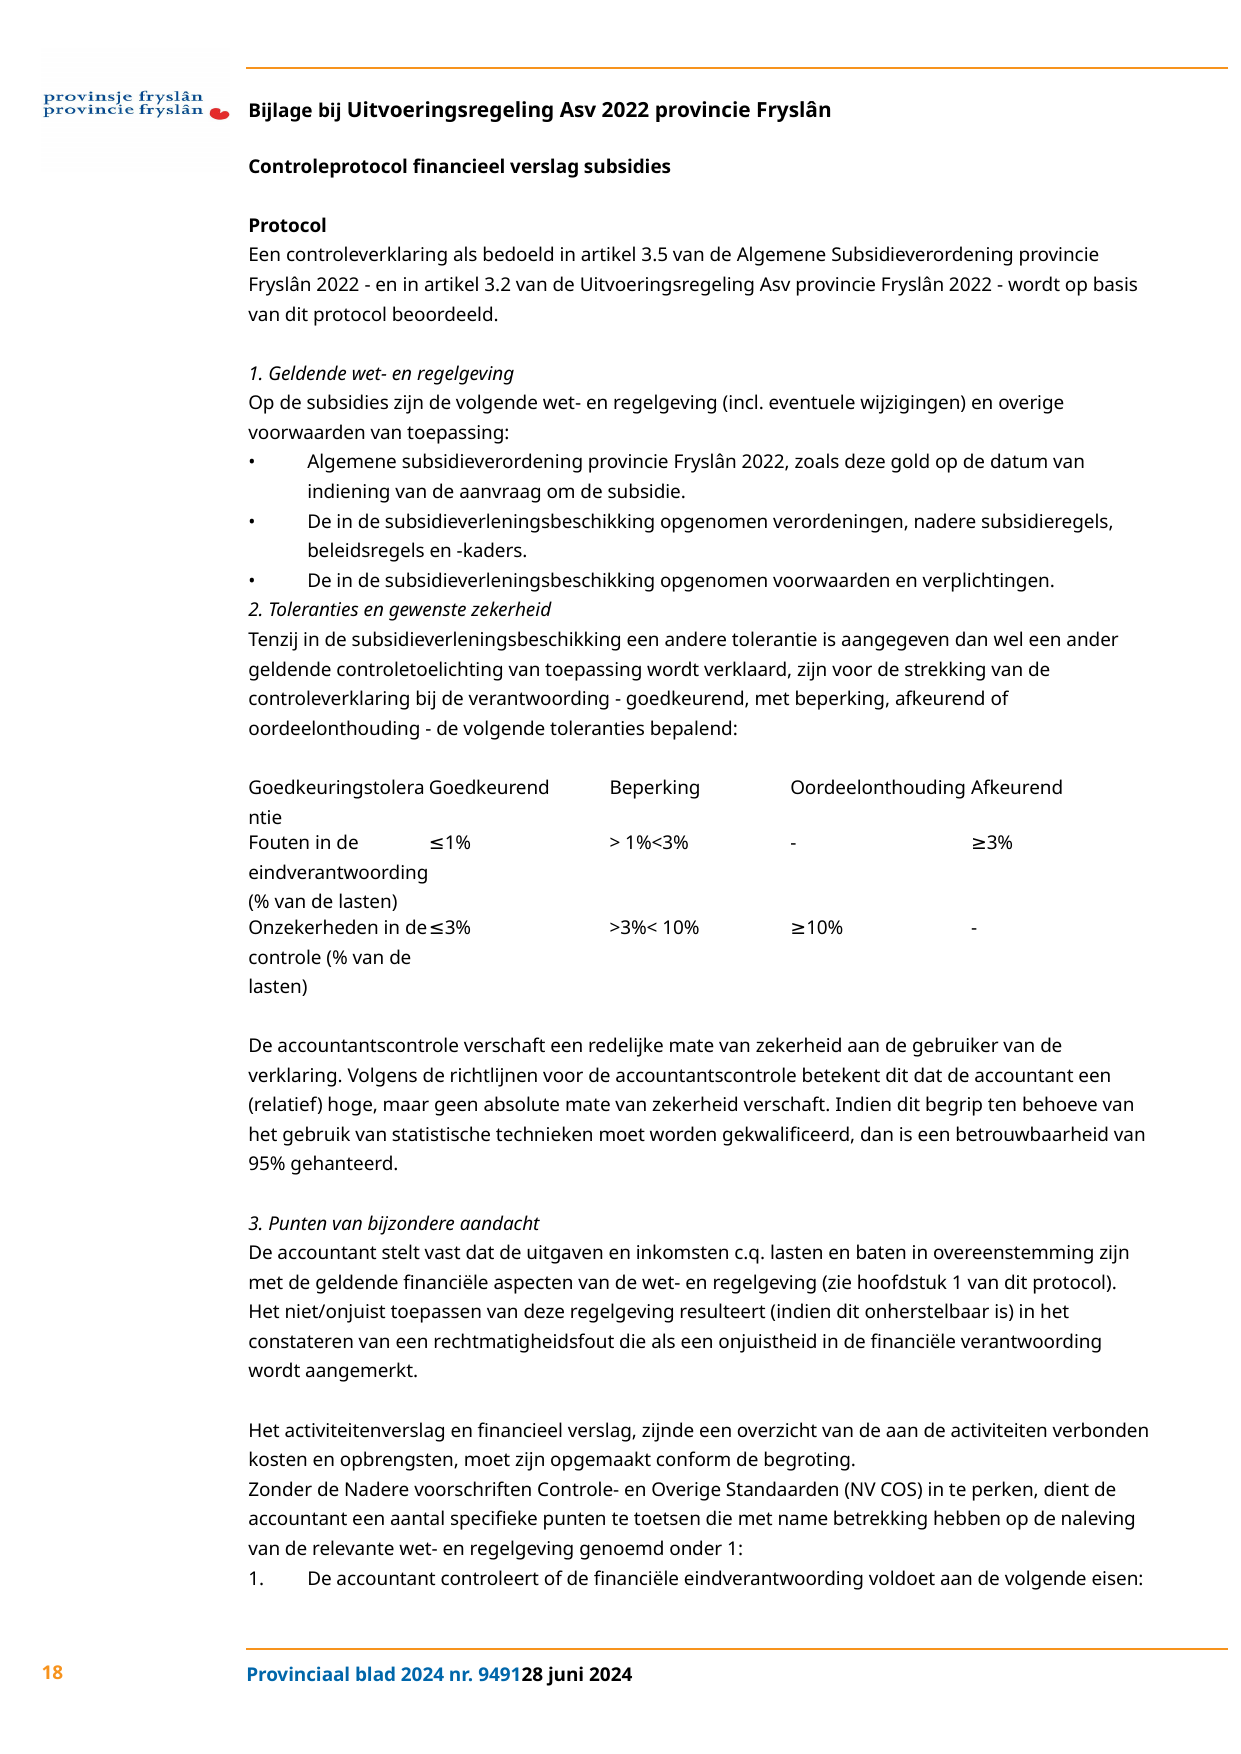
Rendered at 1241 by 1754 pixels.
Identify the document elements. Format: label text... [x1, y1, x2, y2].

table_header Afkeurend [971, 774, 1152, 829]
text Zonder de Nadere voorschriften Controle- en Overige Standaarden (NV COS) in te perken, dient de accountant een aantal specifieke punten te toetsen die met name betrekking hebben op de naleving van de relevante wet- en regelgeving genoemd onder 1: [248, 1476, 1152, 1561]
text Op de subsidies zijn de volgende wet- en regelgeving (incl. eventuele wijzigingen) en overige voorwaarden van toepassing: [248, 389, 1152, 445]
text Bijlage bij Uitvoeringsregeling Asv 2022 provincie Fryslân [248, 95, 1152, 123]
text Controleprotocol financieel verslag subsidies [248, 153, 1152, 179]
text De accountant stelt vast dat de uitgaven en inkomsten c.q. lasten en baten in overeenstemming zijn met de geldende financiële aspecten van de wet- en regelgeving (zie hoofdstuk 1 van dit protocol). Het niet/onjuist toepassen van deze regelgeving resulteert (indien dit onherstelbaar is) in het constateren van een rechtmatigheidsfout die als een onjuistheid in de financiële verantwoording wordt aangemerkt. [248, 1239, 1152, 1383]
table_header Goedkeuringstolerantie [248, 774, 429, 829]
table_cell Onzekerheden in de controle (% van de lasten) [248, 915, 429, 999]
table_cell > 1%<3% [609, 830, 790, 914]
table_cell ≥3% [971, 830, 1152, 914]
table_cell - [790, 830, 971, 914]
text Het activiteitenverslag en financieel verslag, zijnde een overzicht van de aan de activiteiten verbonden kosten en opbrengsten, moet zijn opgemaakt conform de begroting. [248, 1417, 1152, 1472]
table_cell ≤1% [429, 830, 609, 914]
table_cell ≥10% [790, 915, 971, 999]
picture [41, 47, 231, 172]
text Een controleverklaring als bedoeld in artikel 3.5 van de Algemene Subsidieverordening provincie Fryslân 2022 - en in artikel 3.2 van de Uitvoeringsregeling Asv provincie Fryslân 2022 - wordt op basis van dit protocol beoordeeld. [248, 242, 1152, 327]
table_cell >3%< 10% [609, 915, 790, 999]
table_cell Fouten in de eindverantwoording (% van de lasten) [248, 830, 429, 914]
table_cell ≤3% [429, 915, 609, 999]
list De accountant controleert of de financiële eindverantwoording voldoet aan de volgende eisen: [248, 1565, 1152, 1590]
text Protocol [248, 212, 1152, 238]
text 2. Toleranties en gewenste zekerheid [248, 597, 1152, 622]
text 1. Geldende wet- en regelgeving [248, 360, 1152, 386]
text Tenzij in de subsidieverleningsbeschikking een andere tolerantie is aangegeven dan wel een ander geldende controletoelichting van toepassing wordt verklaard, zijn voor de strekking van de controleverklaring bij de verantwoording - goedkeurend, met beperking, afkeurend of oordeelonthouding - de volgende toleranties bepalend: [248, 626, 1152, 741]
text 3. Punten van bijzondere aandacht [248, 1210, 1152, 1235]
list Algemene subsidieverordening provincie Fryslân 2022, zoals deze gold op de datum van indiening van de aanvraag om de subsidie. [248, 449, 1152, 504]
list De in de subsidieverleningsbeschikking opgenomen voorwaarden en verplichtingen. [248, 567, 1152, 593]
table_header Beperking [609, 774, 790, 829]
table_cell - [971, 915, 1152, 999]
text De accountantscontrole verschaft een redelijke mate van zekerheid aan de gebruiker van de verklaring. Volgens de richtlijnen voor de accountantscontrole betekent dit dat de accountant een (relatief) hoge, maar geen absolute mate van zekerheid verschaft. Indien dit begrip ten behoeve van het gebruik van statistische technieken moet worden gekwalificeerd, dan is een betrouwbaarheid van 95% gehanteerd. [248, 1032, 1152, 1176]
table_header Oordeelonthouding [790, 774, 971, 829]
list De in de subsidieverleningsbeschikking opgenomen verordeningen, nadere subsidieregels, beleidsregels en -kaders. [248, 508, 1152, 563]
table_header Goedkeurend [429, 774, 609, 829]
